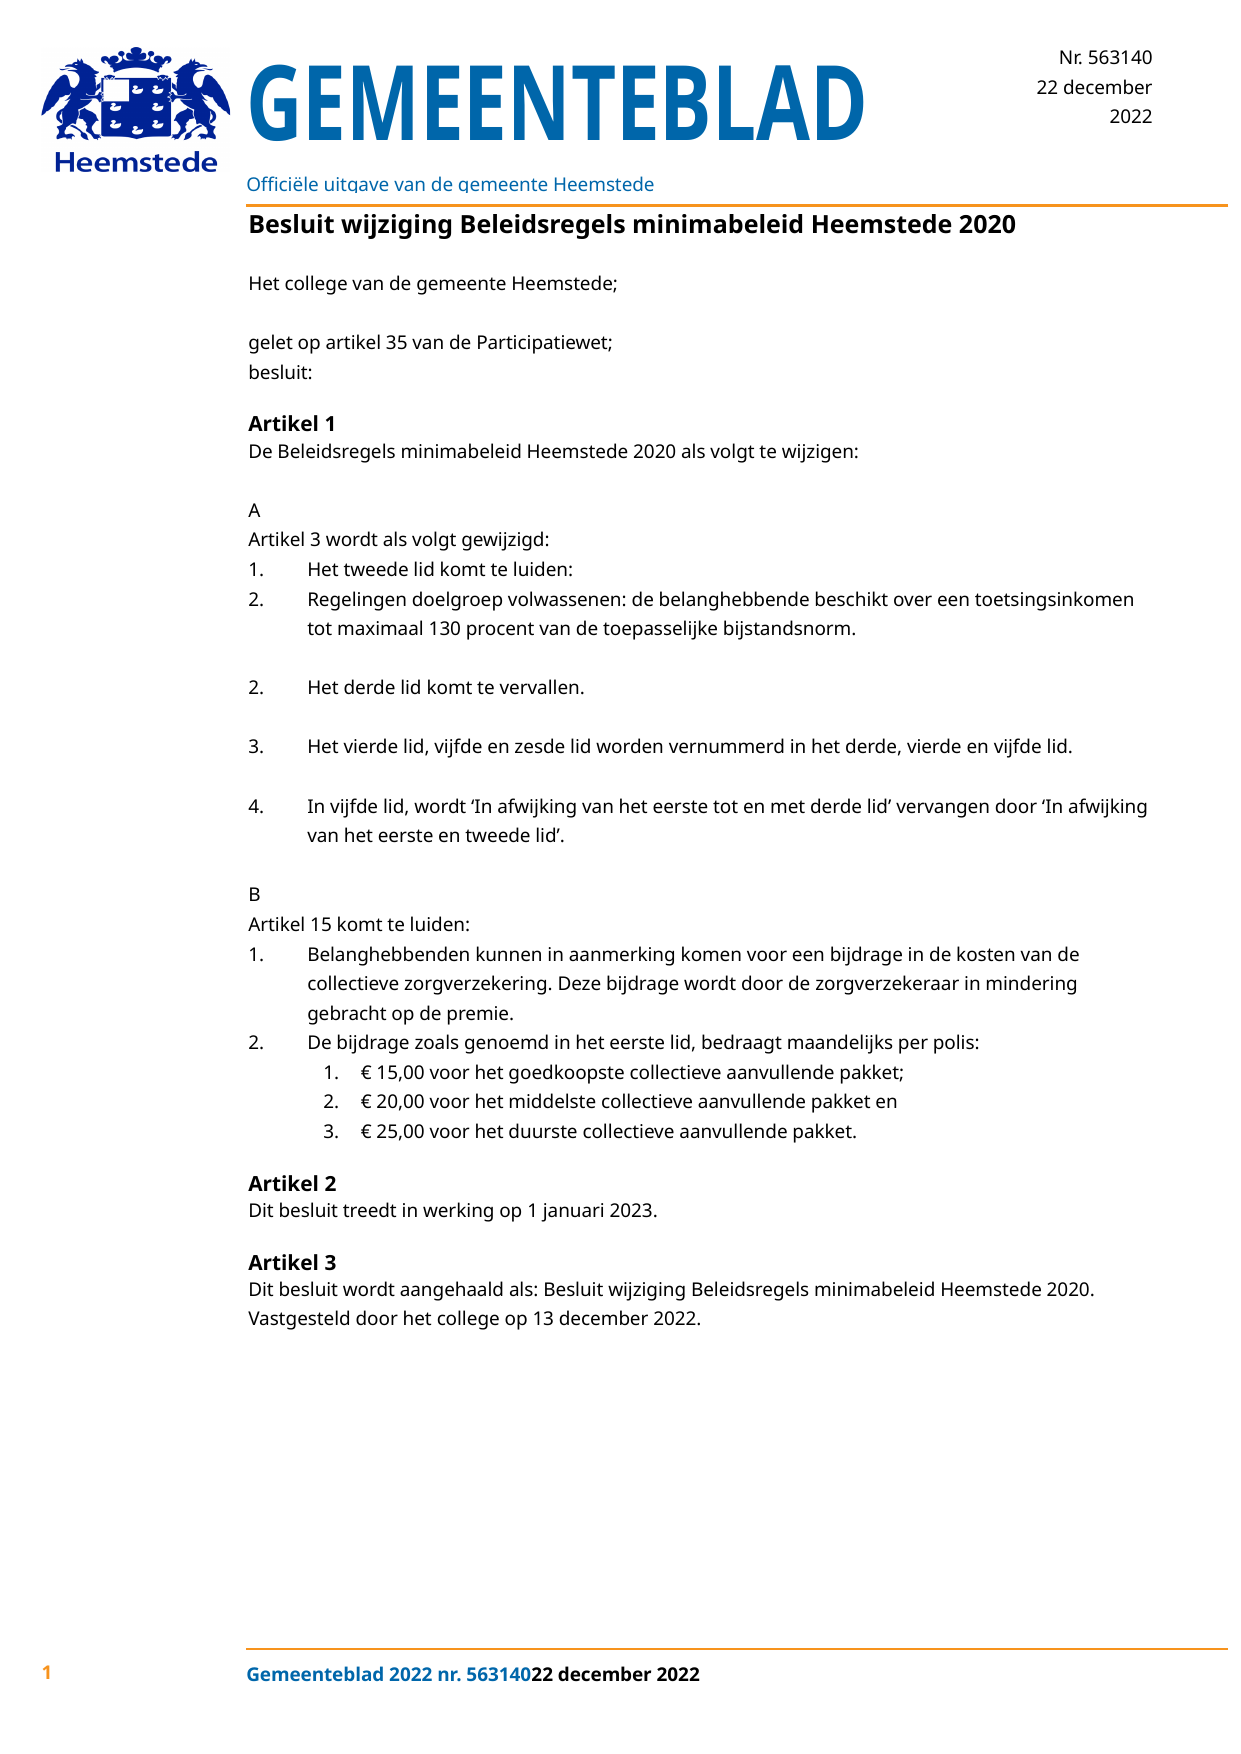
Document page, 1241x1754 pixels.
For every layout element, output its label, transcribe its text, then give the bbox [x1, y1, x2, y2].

list € 15,00 voor het goedkoopste collectieve aanvullende pakket; [323, 1059, 1152, 1085]
list Het tweede lid komt te luiden: [248, 556, 1152, 582]
text Besluit wijziging Beleidsregels minimabeleid Heemstede 2020 [248, 207, 1152, 241]
list Belanghebbenden kunnen in aanmerking komen voor een bijdrage in de kosten van de collectieve zorgverzekering. Deze bijdrage wordt door de zorgverzekeraar in mindering gebracht op de premie. [248, 941, 1152, 1026]
picture [41, 47, 231, 172]
list In vijfde lid, wordt ‘In afwijking van het eerste tot en met derde lid’ vervangen door ‘In afwijking van het eerste en tweede lid’. [248, 793, 1152, 848]
text Dit besluit wordt aangehaald als: Besluit wijziging Beleidsregels minimabeleid Heemstede 2020. [248, 1276, 1152, 1302]
text B [248, 882, 1152, 907]
text Vastgesteld door het college op 13 december 2022. [248, 1306, 1152, 1331]
text Artikel 2 [248, 1169, 1152, 1197]
list Regelingen doelgroep volwassenen: de belanghebbende beschikt over een toetsingsinkomen tot maximaal 130 procent van de toepasselijke bijstandsnorm. [248, 586, 1152, 641]
list € 25,00 voor het duurste collectieve aanvullende pakket. [323, 1118, 1152, 1144]
text De Beleidsregels minimabeleid Heemstede 2020 als volgt te wijzigen: [248, 438, 1152, 464]
text Artikel 1 [248, 409, 1152, 438]
list Het derde lid komt te vervallen. [248, 674, 1152, 700]
text A [248, 497, 1152, 523]
list Het vierde lid, vijfde en zesde lid worden vernummerd in het derde, vierde en vijfde lid. [248, 734, 1152, 759]
text Artikel 3 wordt als volgt gewijzigd: [248, 527, 1152, 552]
list De bijdrage zoals genoemd in het eerste lid, bedraagt maandelijks per polis: [248, 1029, 1152, 1055]
text Artikel 15 komt te luiden: [248, 911, 1152, 937]
text besluit: [248, 359, 1152, 385]
text Het college van de gemeente Heemstede; [248, 270, 1152, 296]
text Dit besluit treedt in werking op 1 januari 2023. [248, 1197, 1152, 1223]
text gelet op artikel 35 van de Participatiewet; [248, 329, 1152, 355]
list € 20,00 voor het middelste collectieve aanvullende pakket en [323, 1089, 1152, 1114]
text Artikel 3 [248, 1248, 1152, 1276]
